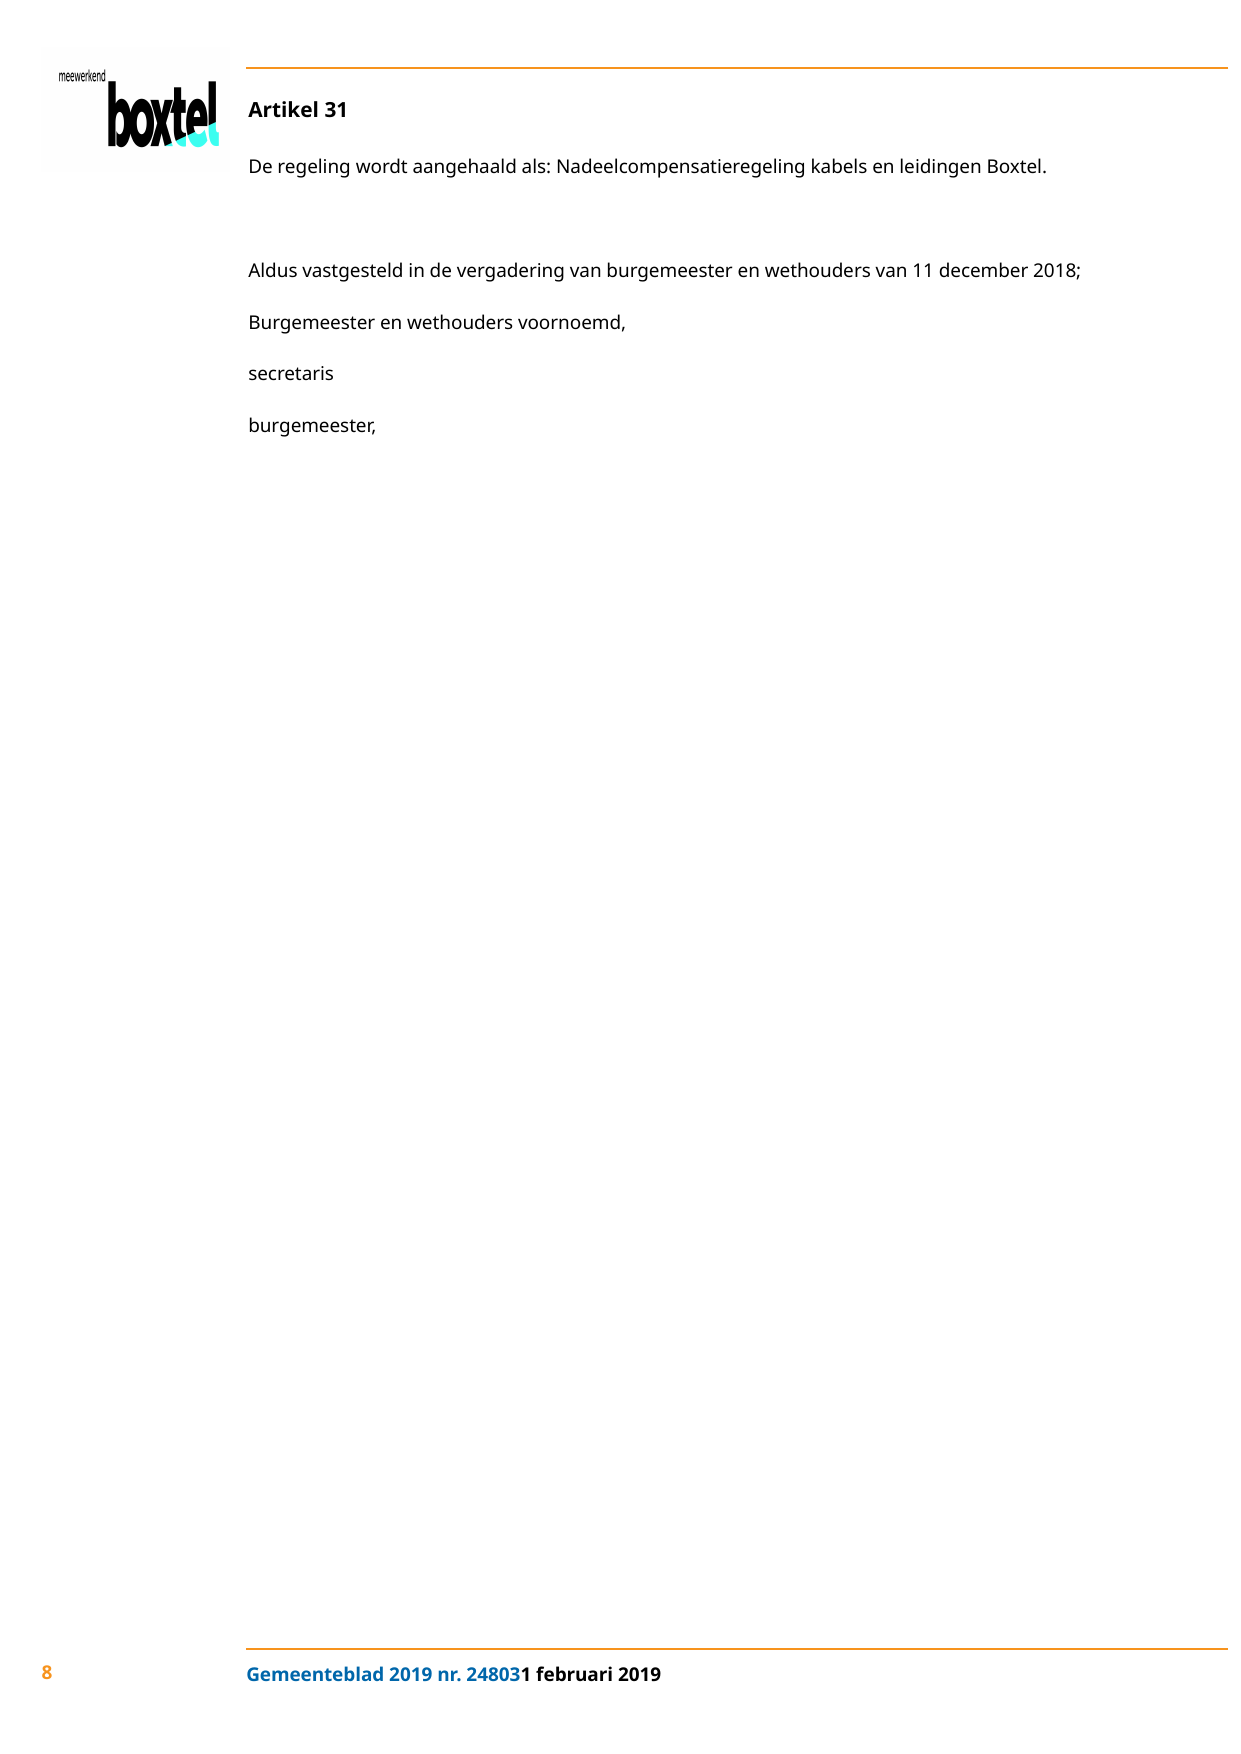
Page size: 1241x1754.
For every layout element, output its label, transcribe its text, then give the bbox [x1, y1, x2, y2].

text De regeling wordt aangehaald als: Nadeelcompensatieregeling kabels en leidingen Boxtel. [248, 153, 1152, 178]
text secretaris [248, 361, 1152, 386]
picture [41, 47, 231, 172]
text Aldus vastgesteld in de vergadering van burgemeester en wethouders van 11 december 2018; [248, 258, 1152, 283]
text Burgemeester en wethouders voornoemd, [248, 309, 1152, 335]
text Artikel 31 [248, 95, 1152, 123]
text burgemeester, [248, 412, 1152, 438]
